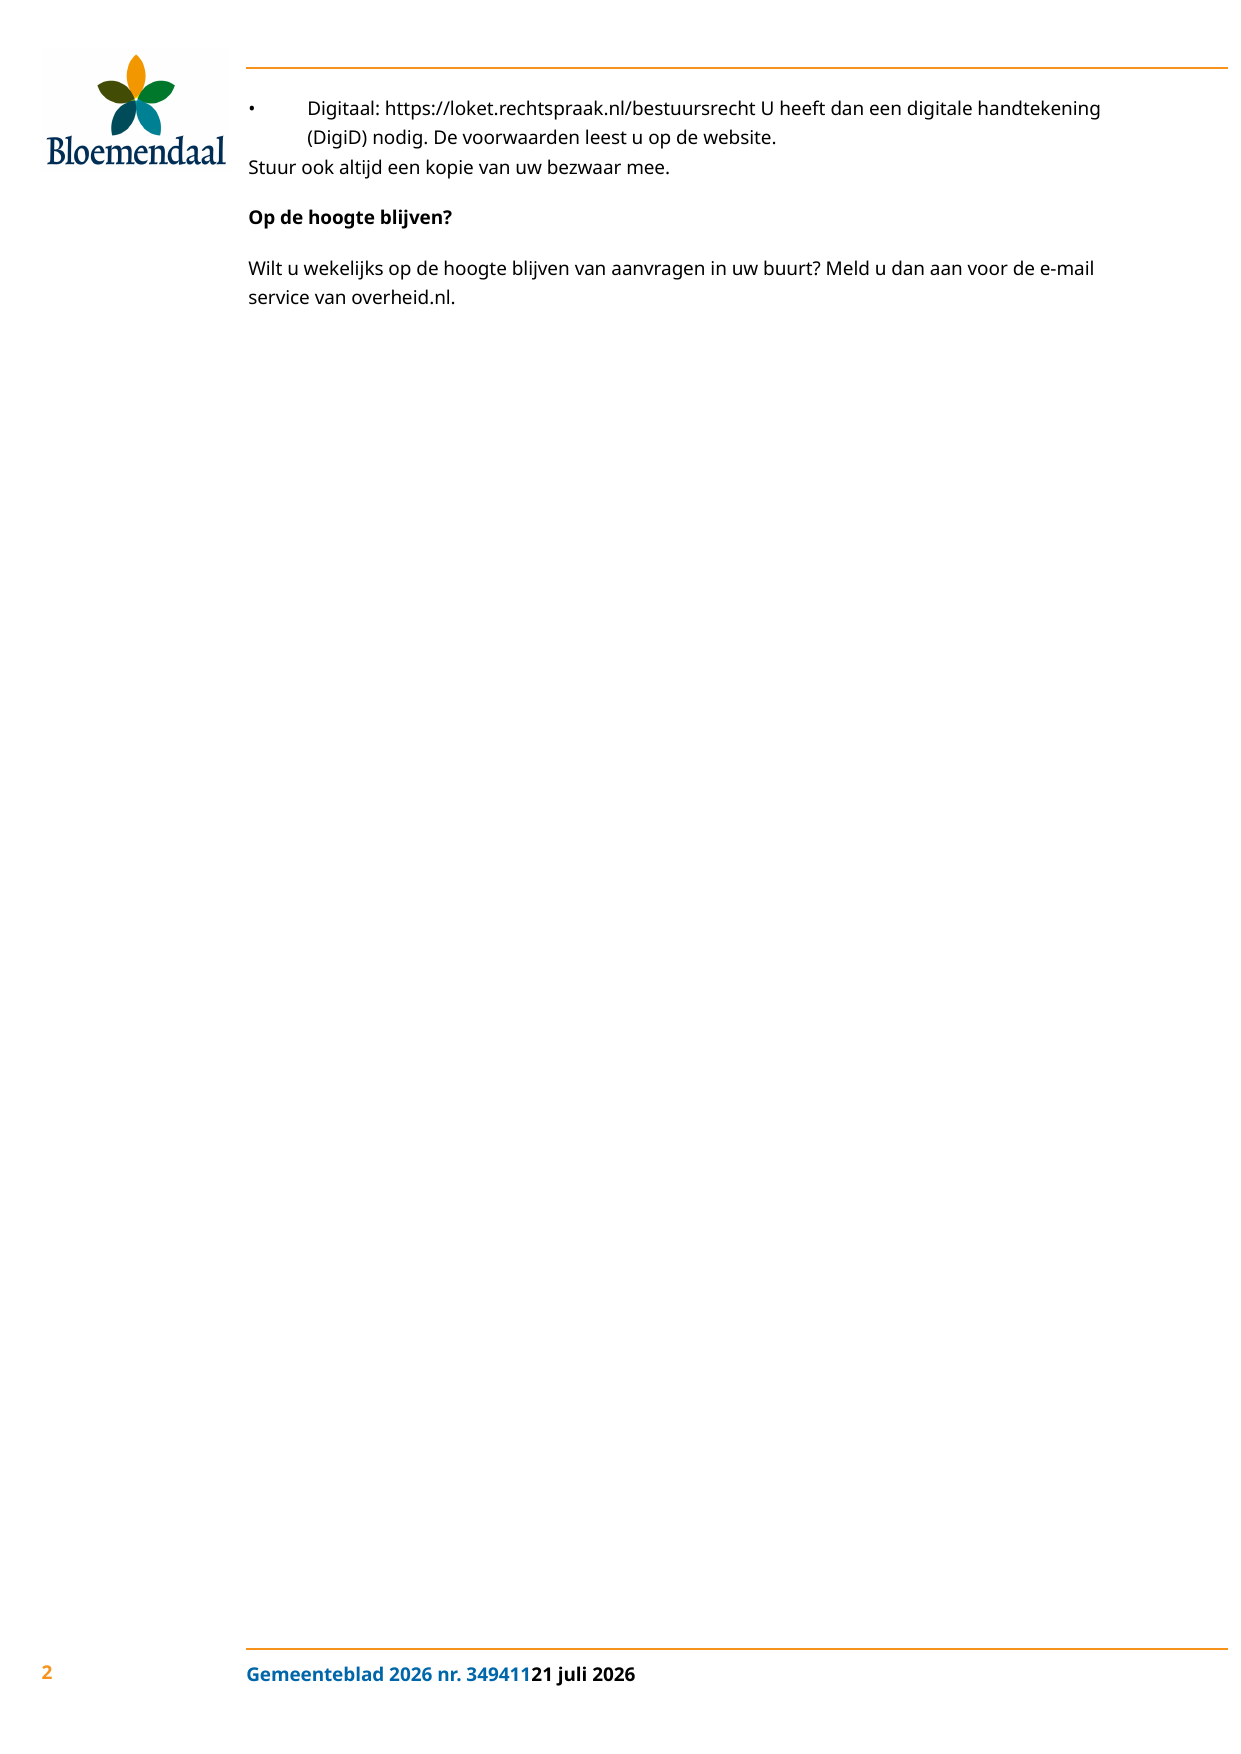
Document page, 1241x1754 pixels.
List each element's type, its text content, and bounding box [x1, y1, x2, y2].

text Op de hoogte blijven? [248, 204, 1152, 230]
text Wilt u wekelijks op de hoogte blijven van aanvragen in uw buurt? Meld u dan aan voor de e-mail service van overheid.nl. [248, 255, 1152, 310]
text Stuur ook altijd een kopie van uw bezwaar mee. [248, 154, 1152, 180]
list Digitaal: https://loket.rechtspraak.nl/bestuursrecht U heeft dan een digitale handtekening (DigiD) nodig. De voorwaarden leest u op de website. [248, 95, 1152, 150]
picture [41, 47, 231, 172]
